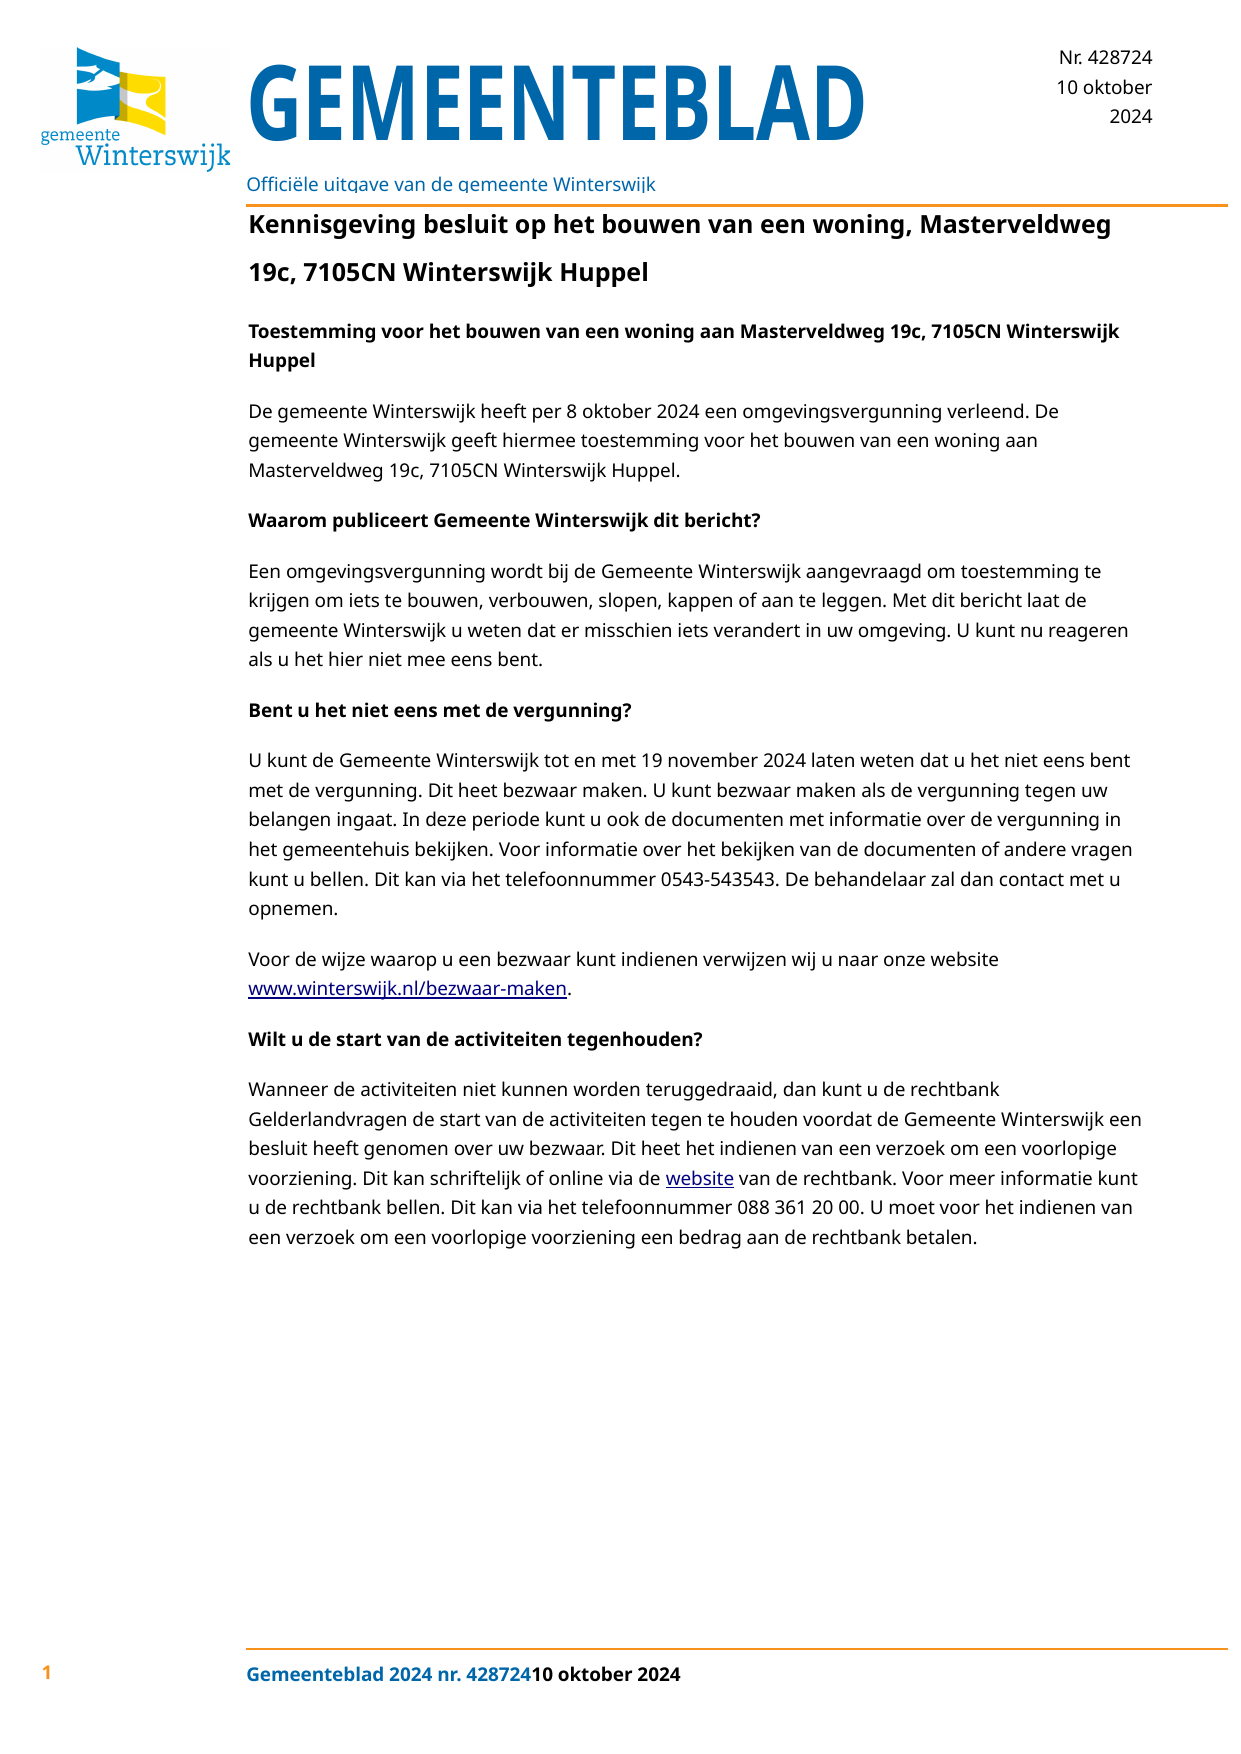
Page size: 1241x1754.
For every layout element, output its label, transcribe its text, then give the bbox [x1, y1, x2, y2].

text U kunt de Gemeente Winterswijk tot en met 19 november 2024 laten weten dat u het niet eens bent met de vergunning. Dit heet bezwaar maken. U kunt bezwaar maken als de vergunning tegen uw belangen ingaat. In deze periode kunt u ook de documenten met informatie over de vergunning in het gemeentehuis bekijken. Voor informatie over het bekijken van de documenten of andere vragen kunt u bellen. Dit kan via het telefoonnummer 0543-543543. De behandelaar zal dan contact met u opnemen. [248, 747, 1152, 921]
text Wanneer de activiteiten niet kunnen worden teruggedraaid, dan kunt u de rechtbank Gelderlandvragen de start van de activiteiten tegen te houden voordat de Gemeente Winterswijk een besluit heeft genomen over uw bezwaar. Dit heet het indienen van een verzoek om een voorlopige voorziening. Dit kan schriftelijk of online via de website van de rechtbank. Voor meer informatie kunt u de rechtbank bellen. Dit kan via het telefoonnummer 088 361 20 00. U moet voor het indienen van een verzoek om een voorlopige voorziening een bedrag aan de rechtbank betalen. [248, 1076, 1152, 1250]
text Een omgevingsvergunning wordt bij de Gemeente Winterswijk aangevraagd om toestemming te krijgen om iets te bouwen, verbouwen, slopen, kappen of aan te leggen. Met dit bericht laat de gemeente Winterswijk u weten dat er misschien iets verandert in uw omgeving. U kunt nu reageren als u het hier niet mee eens bent. [248, 558, 1152, 672]
text Kennisgeving besluit op het bouwen van een woning, Masterveldweg 19c, 7105CN Winterswijk Huppel [248, 207, 1152, 288]
text Voor de wijze waarop u een bezwaar kunt indienen verwijzen wij u naar onze website www.winterswijk.nl/bezwaar-maken. [248, 946, 1152, 1001]
picture [225, 153, 231, 162]
text Toestemming voor het bouwen van een woning aan Masterveldweg 19c, 7105CN Winterswijk Huppel [248, 318, 1152, 373]
text De gemeente Winterswijk heeft per 8 oktober 2024 een omgevingsvergunning verleend. De gemeente Winterswijk geeft hiermee toestemming voor het bouwen van een woning aan Masterveldweg 19c, 7105CN Winterswijk Huppel. [248, 398, 1152, 483]
picture [41, 47, 231, 172]
text Waarom publiceert Gemeente Winterswijk dit bericht? [248, 507, 1152, 533]
text Wilt u de start van de activiteiten tegenhouden? [248, 1026, 1152, 1052]
text Bent u het niet eens met de vergunning? [248, 697, 1152, 723]
